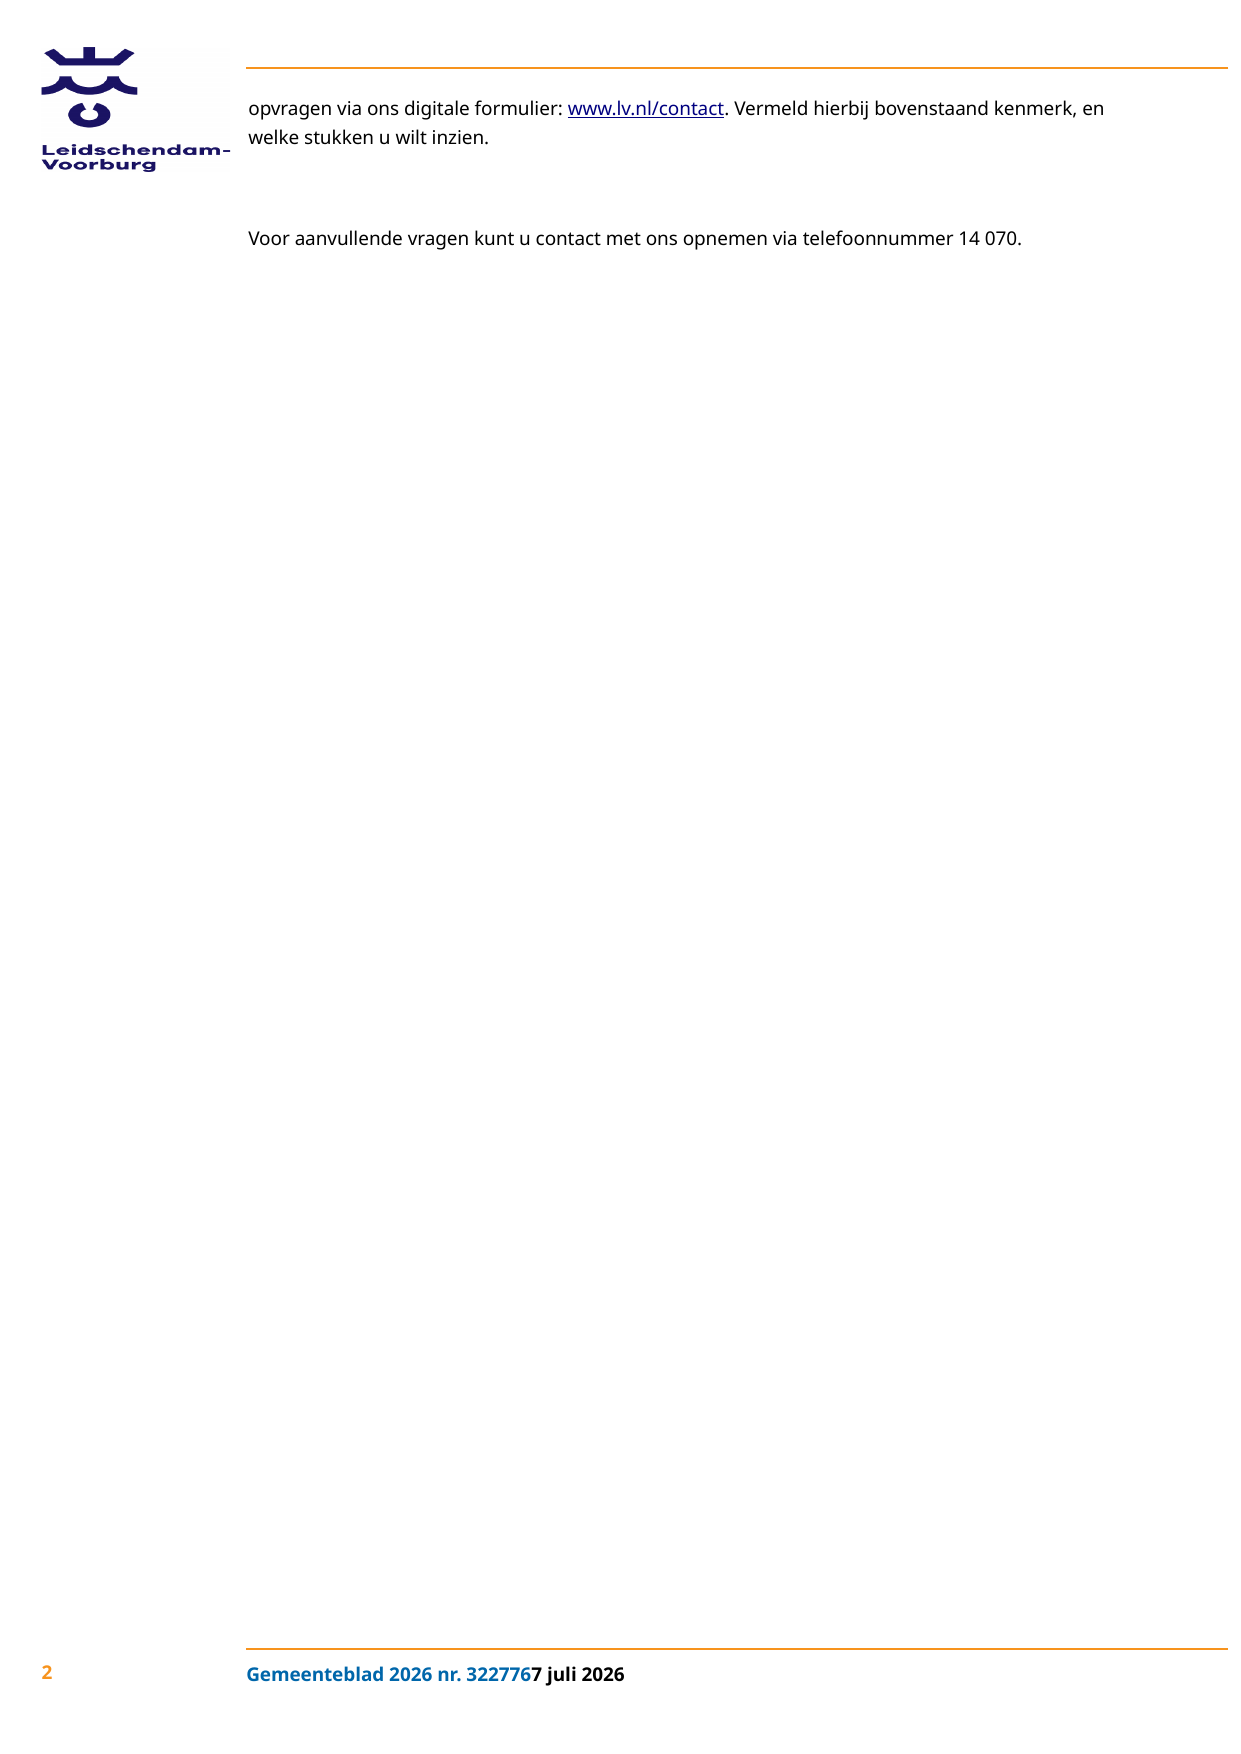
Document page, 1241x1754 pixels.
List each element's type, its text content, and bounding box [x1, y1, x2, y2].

picture [41, 47, 231, 172]
text opvragen via ons digitale formulier: www.lv.nl/contact. Vermeld hierbij bovenstaand kenmerk, en welke stukken u wilt inzien. [248, 95, 1152, 150]
text Voor aanvullende vragen kunt u contact met ons opnemen via telefoonnummer 14 070. [248, 225, 1152, 251]
